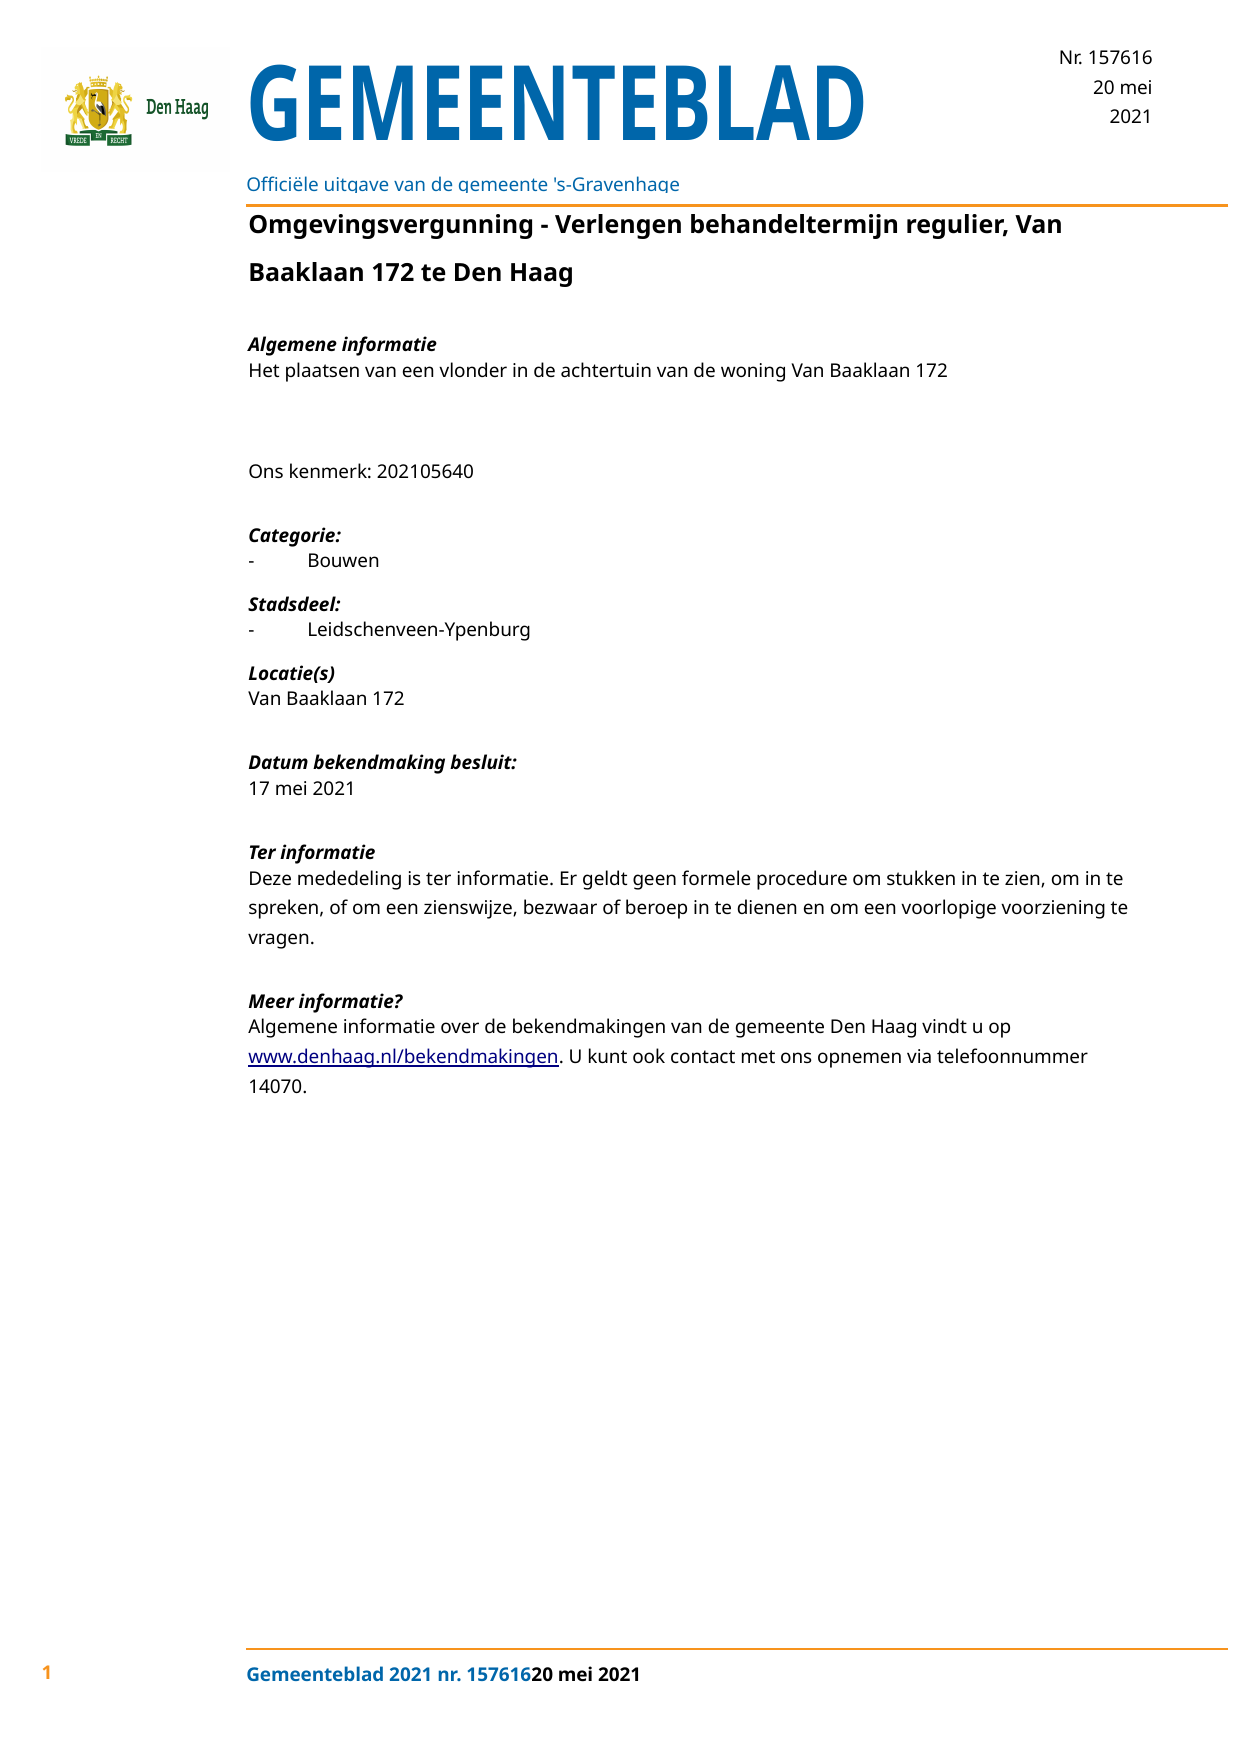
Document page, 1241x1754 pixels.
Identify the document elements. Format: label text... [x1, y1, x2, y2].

list Leidschenveen-Ypenburg [248, 617, 1152, 642]
list Bouwen [248, 548, 1152, 573]
text Datum bekendmaking besluit: [248, 749, 1152, 775]
text Algemene informatie [248, 331, 1152, 357]
text Meer informatie? [248, 988, 1152, 1014]
text Categorie: [248, 522, 1152, 548]
text Van Baaklaan 172 [248, 685, 1152, 711]
text Algemene informatie over de bekendmakingen van de gemeente Den Haag vindt u op www.denhaag.nl/bekendmakingen. U kunt ook contact met ons opnemen via telefoonnummer 14070. [248, 1014, 1152, 1098]
text Locatie(s) [248, 660, 1152, 685]
text 17 mei 2021 [248, 775, 1152, 801]
picture [41, 47, 231, 172]
text Ons kenmerk: 202105640 [248, 458, 1152, 484]
text Ter informatie [248, 839, 1152, 865]
text Het plaatsen van een vlonder in de achtertuin van de woning Van Baaklaan 172 [248, 357, 1152, 383]
text Deze mededeling is ter informatie. Er geldt geen formele procedure om stukken in te zien, om in te spreken, of om een zienswijze, bezwaar of beroep in te dienen en om een voorlopige voorziening te vragen. [248, 865, 1152, 950]
text Stadsdeel: [248, 591, 1152, 617]
text Omgevingsvergunning - Verlengen behandeltermijn regulier, Van Baaklaan 172 te Den Haag [248, 207, 1152, 288]
